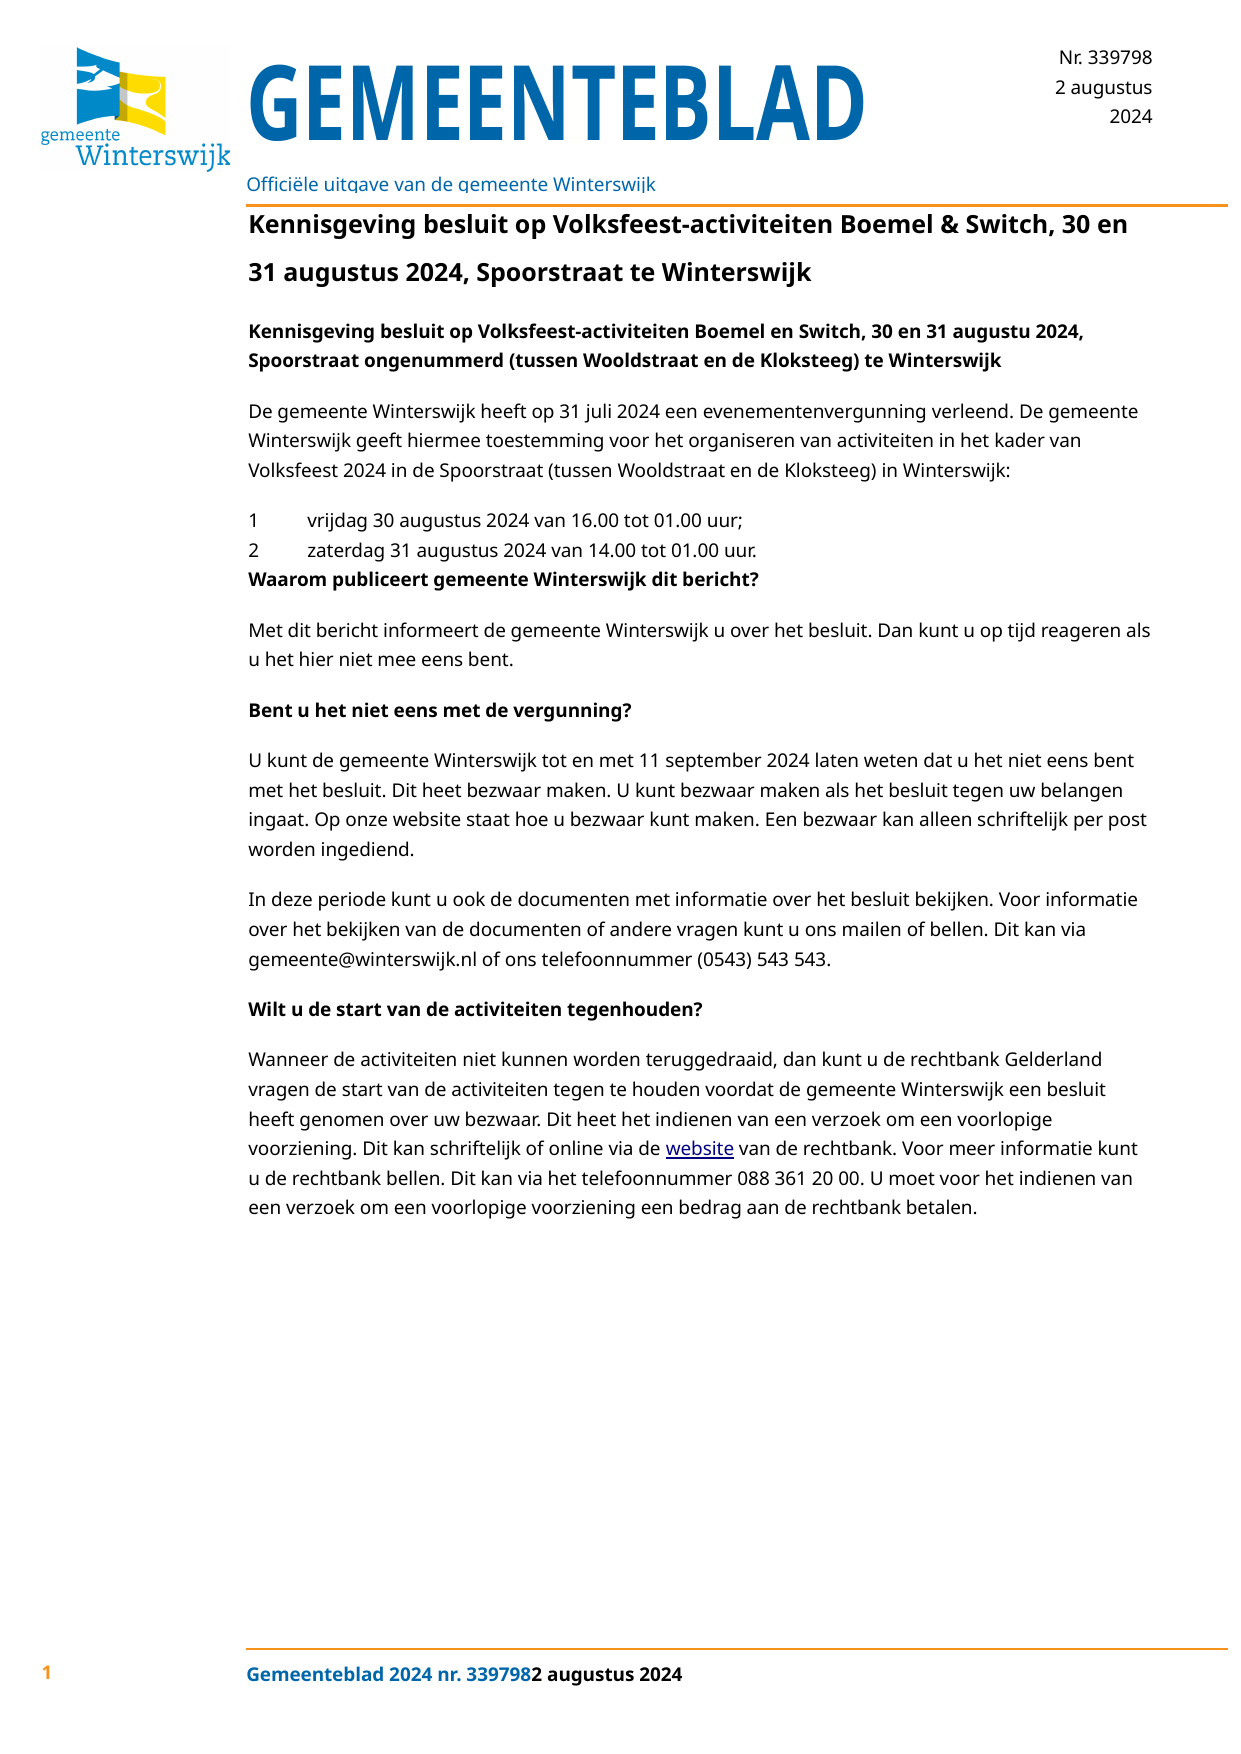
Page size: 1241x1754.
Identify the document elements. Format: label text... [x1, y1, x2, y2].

text De gemeente Winterswijk heeft op 31 juli 2024 een evenementenvergunning verleend. De gemeente Winterswijk geeft hiermee toestemming voor het organiseren van activiteiten in het kader van Volksfeest 2024 in de Spoorstraat (tussen Wooldstraat en de Kloksteeg) in Winterswijk: [248, 398, 1152, 483]
text Kennisgeving besluit op Volksfeest-activiteiten Boemel & Switch, 30 en 31 augustus 2024, Spoorstraat te Winterswijk [248, 207, 1152, 288]
text Waarom publiceert gemeente Winterswijk dit bericht? [248, 567, 1152, 592]
text Bent u het niet eens met de vergunning? [248, 697, 1152, 723]
picture [225, 153, 231, 162]
text Wilt u de start van de activiteiten tegenhouden? [248, 996, 1152, 1022]
text Wanneer de activiteiten niet kunnen worden teruggedraaid, dan kunt u de rechtbank Gelderland vragen de start van de activiteiten tegen te houden voordat de gemeente Winterswijk een besluit heeft genomen over uw bezwaar. Dit heet het indienen van een verzoek om een voorlopige voorziening. Dit kan schriftelijk of online via de website van de rechtbank. Voor meer informatie kunt u de rechtbank bellen. Dit kan via het telefoonnummer 088 361 20 00. U moet voor het indienen van een verzoek om een voorlopige voorziening een bedrag aan de rechtbank betalen. [248, 1047, 1152, 1220]
list zaterdag 31 augustus 2024 van 14.00 tot 01.00 uur. [248, 537, 1152, 563]
text In deze periode kunt u ook de documenten met informatie over het besluit bekijken. Voor informatie over het bekijken van de documenten of andere vragen kunt u ons mailen of bellen. Dit kan via gemeente@winterswijk.nl of ons telefoonnummer (0543) 543 543. [248, 887, 1152, 972]
text Met dit bericht informeert de gemeente Winterswijk u over het besluit. Dan kunt u op tijd reageren als u het hier niet mee eens bent. [248, 617, 1152, 672]
text Kennisgeving besluit op Volksfeest-activiteiten Boemel en Switch, 30 en 31 augustu 2024, Spoorstraat ongenummerd (tussen Wooldstraat en de Kloksteeg) te Winterswijk [248, 318, 1152, 373]
text U kunt de gemeente Winterswijk tot en met 11 september 2024 laten weten dat u het niet eens bent met het besluit. Dit heet bezwaar maken. U kunt bezwaar maken als het besluit tegen uw belangen ingaat. Op onze website staat hoe u bezwaar kunt maken. Een bezwaar kan alleen schriftelijk per post worden ingediend. [248, 747, 1152, 862]
picture [41, 47, 231, 172]
list vrijdag 30 augustus 2024 van 16.00 tot 01.00 uur; [248, 507, 1152, 533]
